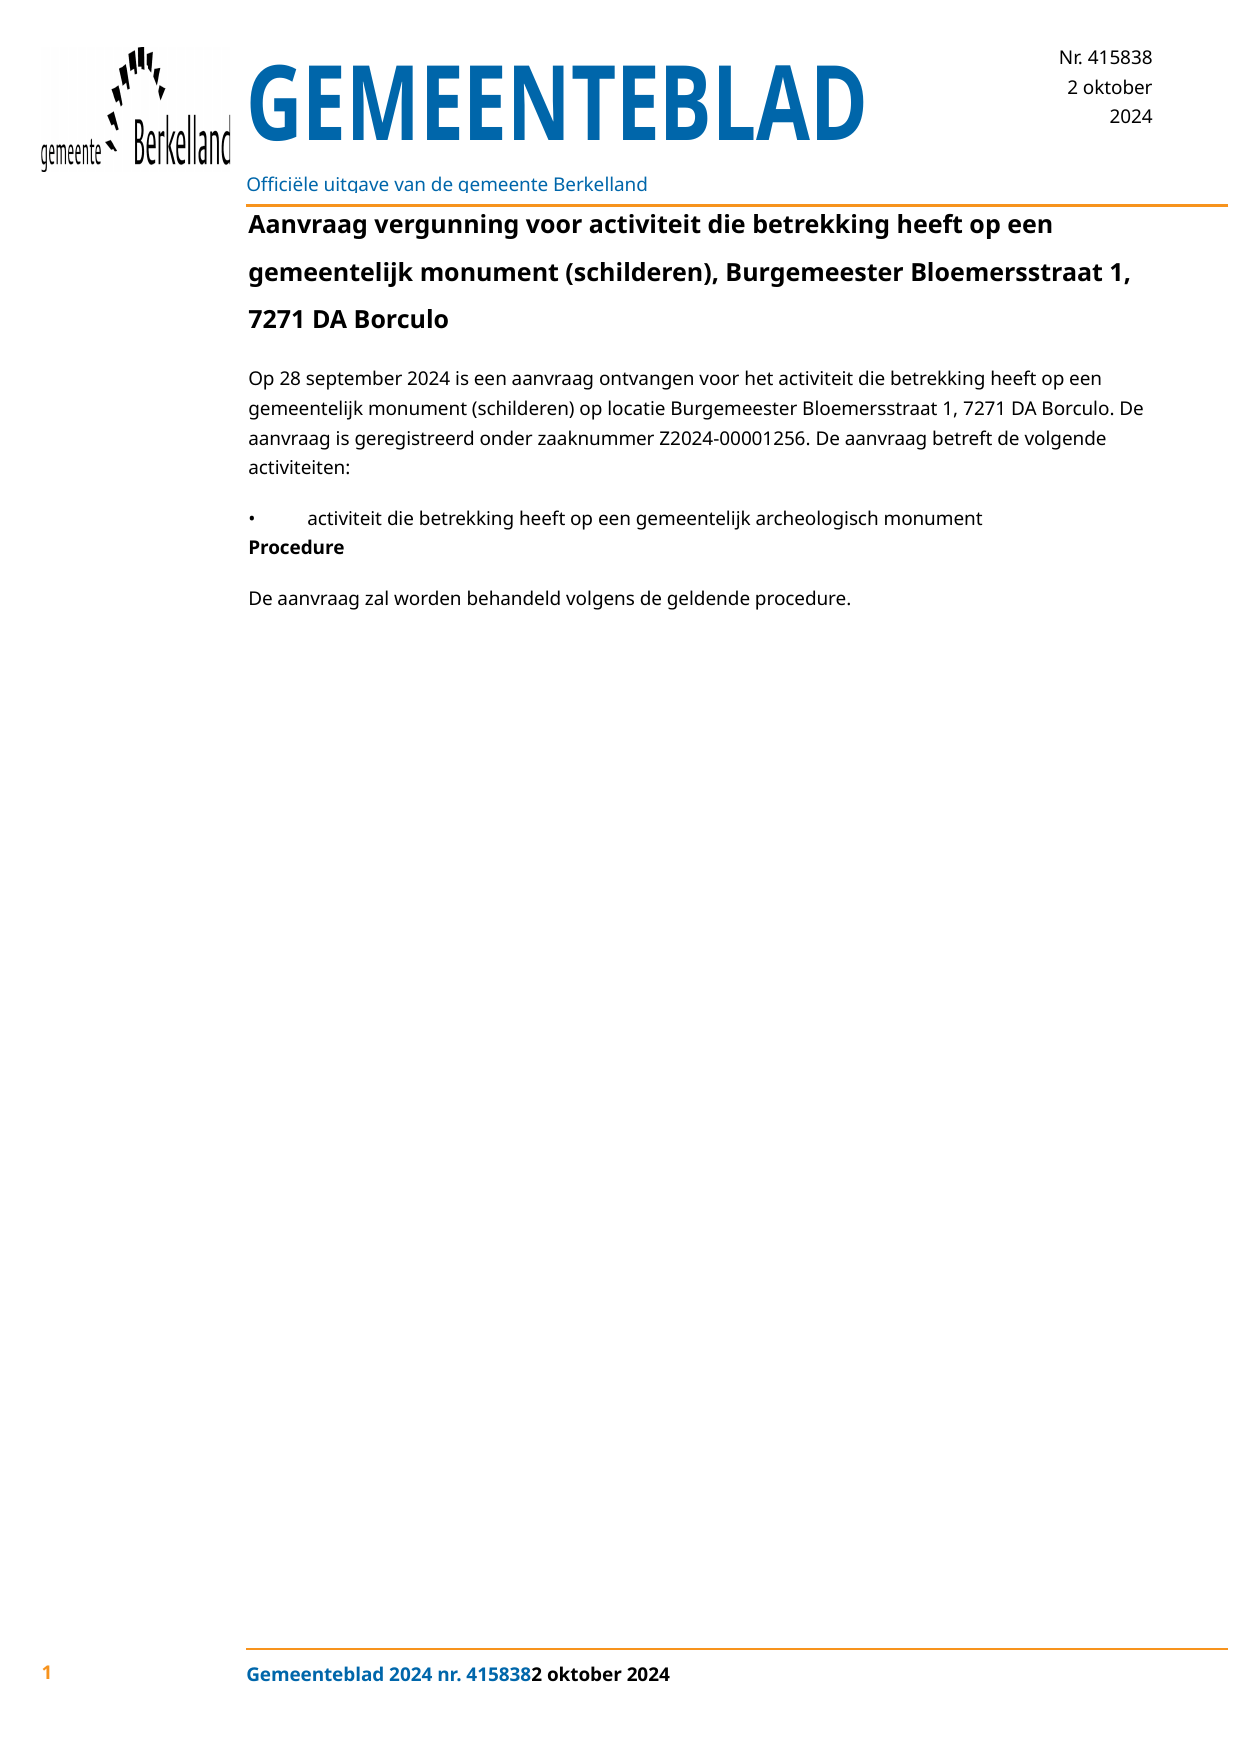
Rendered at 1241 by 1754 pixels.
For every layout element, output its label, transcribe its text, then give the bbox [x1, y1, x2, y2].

text Procedure [248, 534, 1152, 560]
text De aanvraag zal worden behandeld volgens de geldende procedure. [248, 585, 1152, 610]
picture [41, 47, 231, 172]
list activiteit die betrekking heeft op een gemeentelijk archeologisch monument [248, 505, 1152, 530]
text Op 28 september 2024 is een aanvraag ontvangen voor het activiteit die betrekking heeft op een gemeentelijk monument (schilderen) op locatie Burgemeester Bloemersstraat 1, 7271 DA Borculo. De aanvraag is geregistreerd onder zaaknummer Z2024-00001256. De aanvraag betreft de volgende activiteiten: [248, 366, 1152, 480]
text Aanvraag vergunning voor activiteit die betrekking heeft op een gemeentelijk monument (schilderen), Burgemeester Bloemersstraat 1, 7271 DA Borculo [248, 207, 1152, 336]
